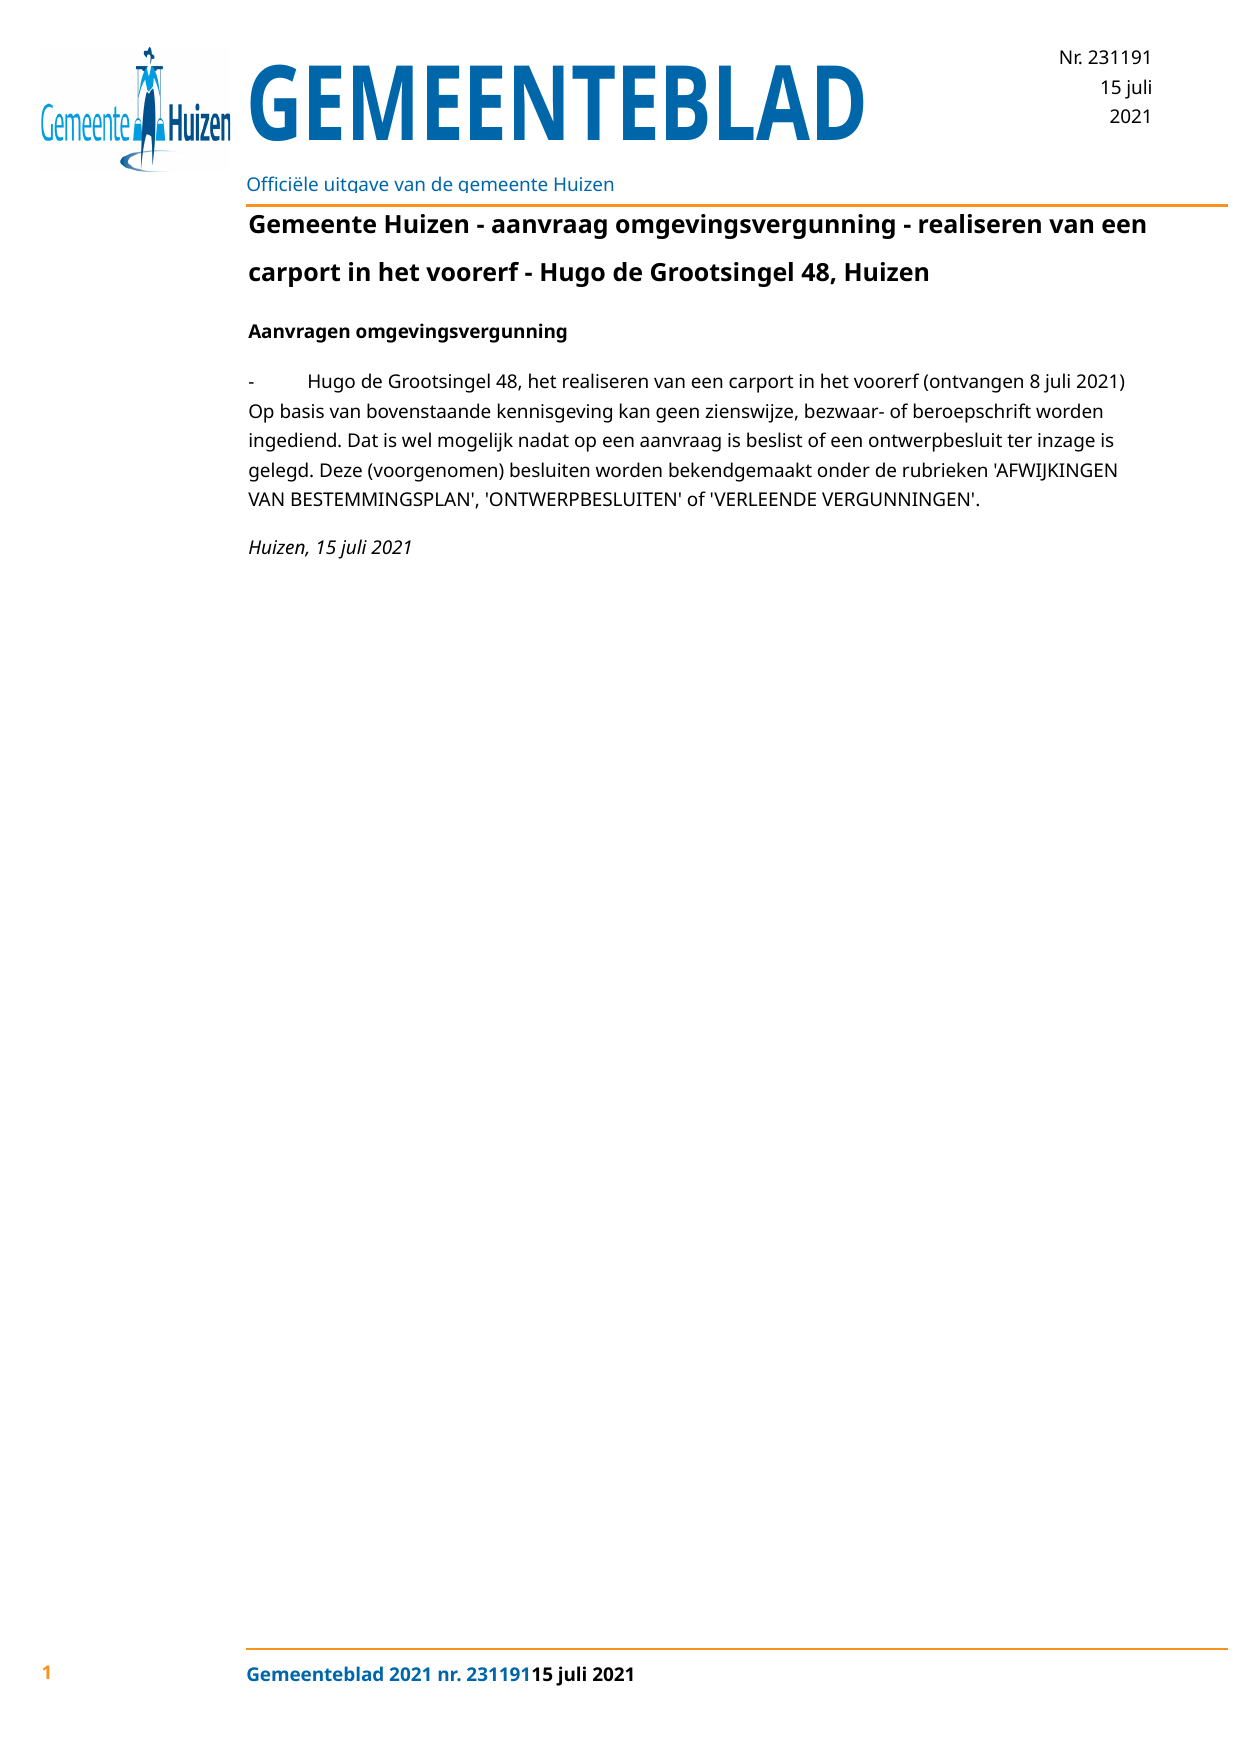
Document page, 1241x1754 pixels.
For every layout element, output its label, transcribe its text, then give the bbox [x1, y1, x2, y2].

text Huizen, 15 juli 2021 [248, 534, 1152, 560]
text Gemeente Huizen - aanvraag omgevingsvergunning - realiseren van een carport in het voorerf - Hugo de Grootsingel 48, Huizen [248, 207, 1152, 288]
picture [41, 47, 231, 172]
list Hugo de Grootsingel 48, het realiseren van een carport in het voorerf (ontvangen 8 juli 2021) [248, 368, 1152, 394]
text Aanvragen omgevingsvergunning [248, 318, 1152, 344]
text Op basis van bovenstaande kennisgeving kan geen zienswijze, bezwaar- of beroepschrift worden ingediend. Dat is wel mogelijk nadat op een aanvraag is beslist of een ontwerpbesluit ter inzage is gelegd. Deze (voorgenomen) besluiten worden bekendgemaakt onder de rubrieken 'AFWIJKINGEN VAN BESTEMMINGSPLAN', 'ONTWERPBESLUITEN' of 'VERLEENDE VERGUNNINGEN'. [248, 398, 1152, 512]
